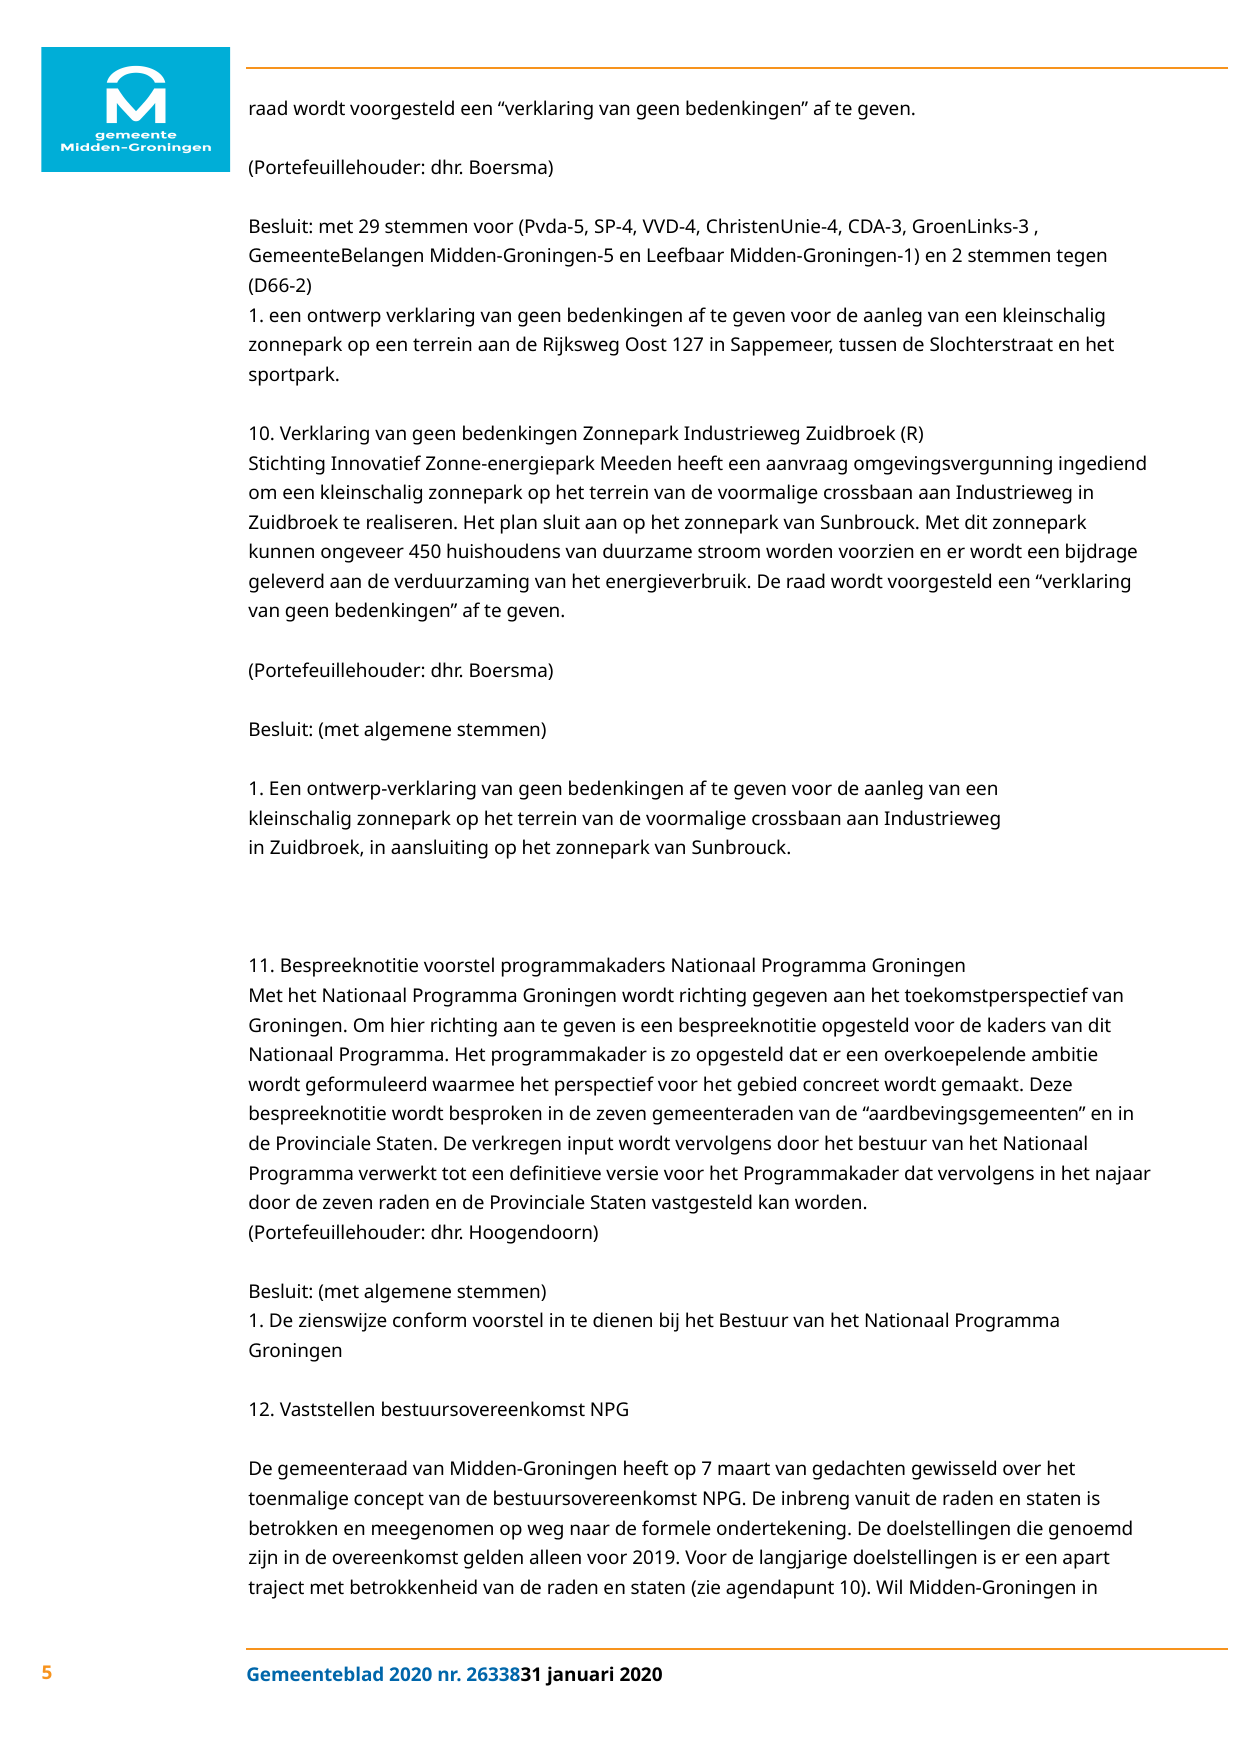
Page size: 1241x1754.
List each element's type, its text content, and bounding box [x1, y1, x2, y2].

text Besluit: (met algemene stemmen) [248, 716, 1152, 742]
text 1. De zienswijze conform voorstel in te dienen bij het Bestuur van het Nationaal Programma Groningen [248, 1308, 1152, 1363]
text Besluit: (met algemene stemmen) [248, 1278, 1152, 1304]
text (Portefeuillehouder: dhr. Hoogendoorn) [248, 1219, 1152, 1245]
text De gemeenteraad van Midden-Groningen heeft op 7 maart van gedachten gewisseld over het toenmalige concept van de bestuursovereenkomst NPG. De inbreng vanuit de raden en staten is betrokken en meegenomen op weg naar de formele ondertekening. De doelstellingen die genoemd zijn in de overeenkomst gelden alleen voor 2019. Voor de langjarige doelstellingen is er een apart traject met betrokkenheid van de raden en staten (zie agendapunt 10). Wil Midden-Groningen in [248, 1456, 1152, 1600]
text (Portefeuillehouder: dhr. Boersma) [248, 154, 1152, 180]
text 10. Verklaring van geen bedenkingen Zonnepark Industrieweg Zuidbroek (R) [248, 420, 1152, 446]
text 1. een ontwerp verklaring van geen bedenkingen af te geven voor de aanleg van een kleinschalig zonnepark op een terrein aan de Rijksweg Oost 127 in Sappemeer, tussen de Slochterstraat en het sportpark. [248, 302, 1152, 387]
picture [107, 89, 165, 122]
text in Zuidbroek, in aansluiting op het zonnepark van Sunbrouck. [248, 834, 1152, 860]
text Besluit: met 29 stemmen voor (Pvda-5, SP-4, VVD-4, ChristenUnie-4, CDA-3, GroenLinks-3 , GemeenteBelangen Midden-Groningen-5 en Leefbaar Midden-Groningen-1) en 2 stemmen tegen (D66-2) [248, 213, 1152, 298]
text 12. Vaststellen bestuursovereenkomst NPG [248, 1396, 1152, 1422]
text Met het Nationaal Programma Groningen wordt richting gegeven aan het toekomstperspectief van Groningen. Om hier richting aan te geven is een bespreeknotitie opgesteld voor de kaders van dit Nationaal Programma. Het programmakader is zo opgesteld dat er een overkoepelende ambitie wordt geformuleerd waarmee het perspectief voor het gebied concreet wordt gemaakt. Deze bespreeknotitie wordt besproken in de zeven gemeenteraden van de “aardbevingsgemeenten” en in de Provinciale Staten. De verkregen input wordt vervolgens door het bestuur van het Nationaal Programma verwerkt tot een definitieve versie voor het Programmakader dat vervolgens in het najaar door de zeven raden en de Provinciale Staten vastgesteld kan worden. [248, 982, 1152, 1215]
text 1. Een ontwerp-verklaring van geen bedenkingen af te geven voor de aanleg van een [248, 775, 1152, 801]
text raad wordt voorgesteld een “verklaring van geen bedenkingen” af te geven. [248, 95, 1152, 121]
text (Portefeuillehouder: dhr. Boersma) [248, 657, 1152, 683]
text 11. Bespreeknotitie voorstel programmakaders Nationaal Programma Groningen [248, 953, 1152, 978]
text kleinschalig zonnepark op het terrein van de voormalige crossbaan aan Industrieweg [248, 805, 1152, 831]
picture [108, 66, 164, 82]
picture [184, 146, 190, 153]
text Stichting Innovatief Zonne-energiepark Meeden heeft een aanvraag omgevingsvergunning ingediend om een kleinschalig zonnepark op het terrein van de voormalige crossbaan aan Industrieweg in Zuidbroek te realiseren. Het plan sluit aan op het zonnepark van Sunbrouck. Met dit zonnepark kunnen ongeveer 450 huishoudens van duurzame stroom worden voorzien en er wordt een bijdrage geleverd aan de verduurzaming van het energieverbruik. De raad wordt voorgesteld een “verklaring van geen bedenkingen” af te geven. [248, 450, 1152, 623]
